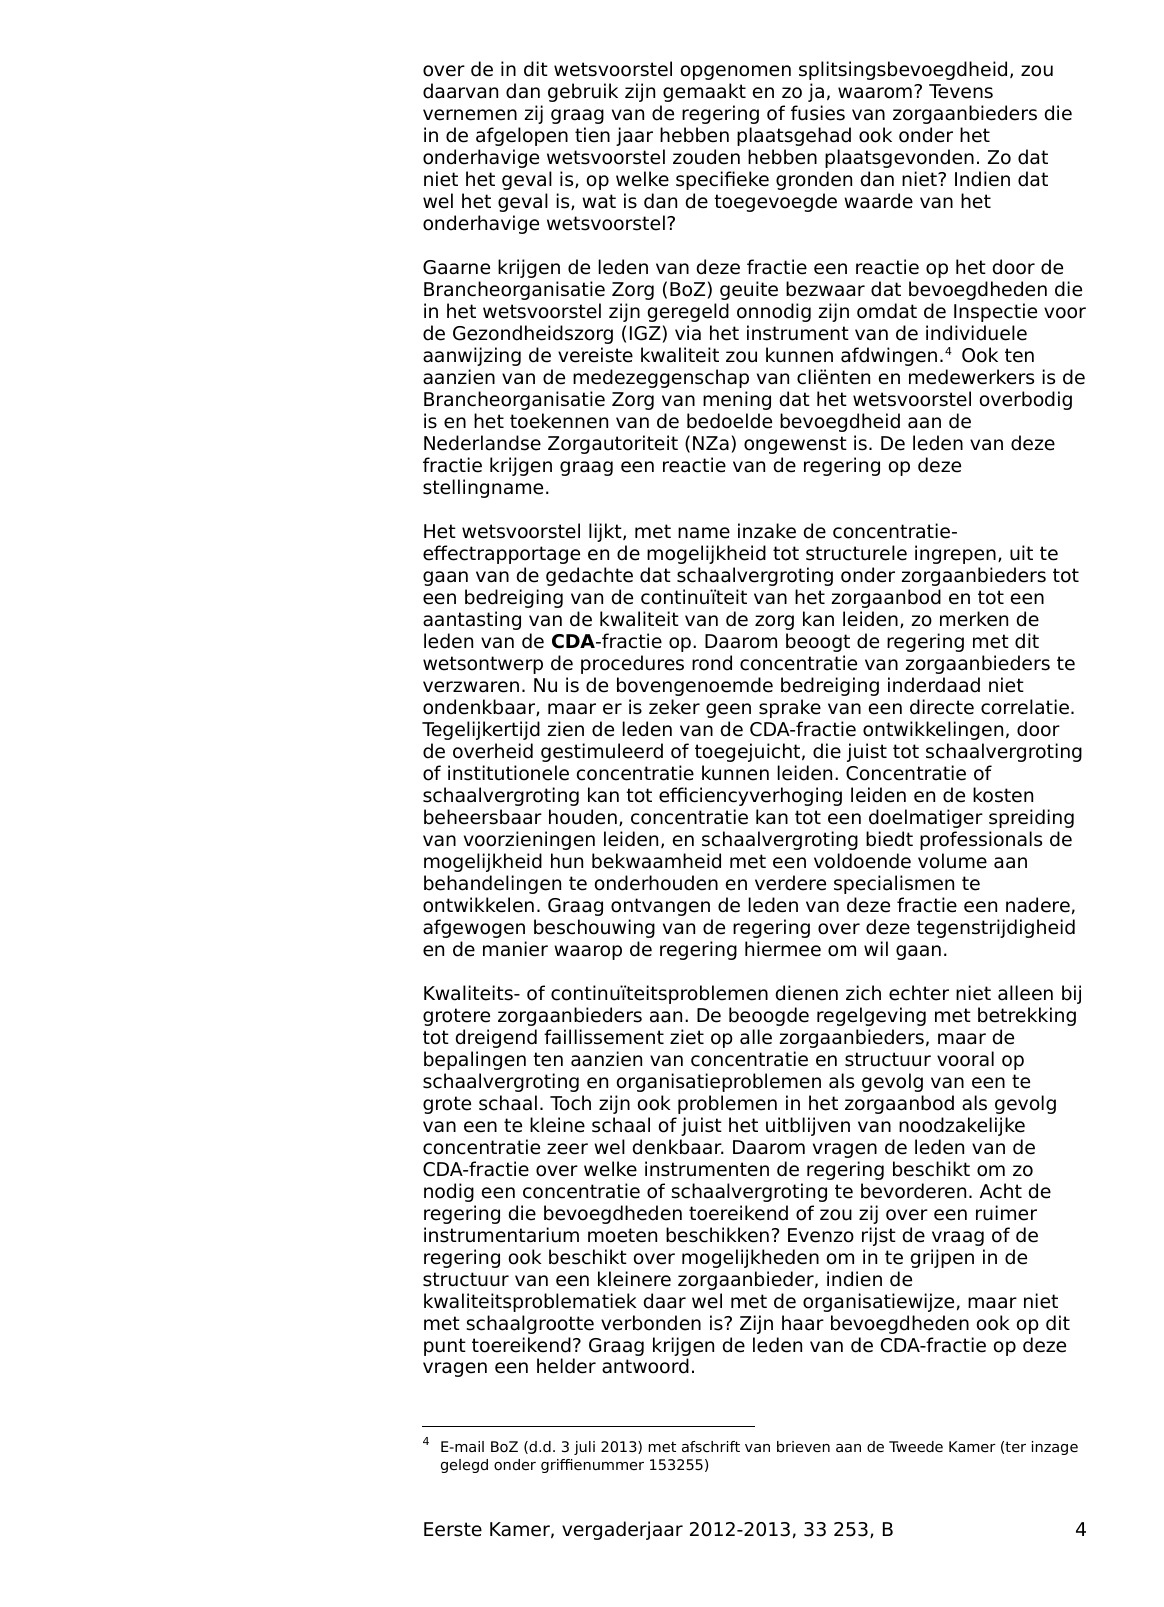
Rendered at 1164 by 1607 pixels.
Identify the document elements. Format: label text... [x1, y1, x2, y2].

text over de in dit wetsvoorstel opgenomen splitsingsbevoegdheid, zou daarvan dan gebruik zijn gemaakt en zo ja, waarom? Tevens vernemen zij graag van de regering of fusies van zorgaanbieders die in de afgelopen tien jaar hebben plaatsgehad ook onder het onderhavige wetsvoorstel zouden hebben plaatsgevonden. Zo dat niet het geval is, op welke specifieke gronden dan niet? Indien dat wel het geval is, wat is dan de toegevoegde waarde van het onderhavige wetsvoorstel? [422, 59, 1087, 235]
text Het wetsvoorstel lijkt, met name inzake de concentratie-effectrapportage en de mogelijkheid tot structurele ingrepen, uit te gaan van de gedachte dat schaalvergroting onder zorgaanbieders tot een bedreiging van de continuïteit van het zorgaanbod en tot een aantasting van de kwaliteit van de zorg kan leiden, zo merken de leden van de CDA-fractie op. Daarom beoogt de regering met dit wetsontwerp de procedures rond concentratie van zorgaanbieders te verzwaren. Nu is de bovengenoemde bedreiging inderdaad niet ondenkbaar, maar er is zeker geen sprake van een directe correlatie. Tegelijkertijd zien de leden van de CDA-fractie ontwikkelingen, door de overheid gestimuleerd of toegejuicht, die juist tot schaalvergroting of institutionele concentratie kunnen leiden. Concentratie of schaalvergroting kan tot efficiencyverhoging leiden en de kosten beheersbaar houden, concentratie kan tot een doelmatiger spreiding van voorzieningen leiden, en schaalvergroting biedt professionals de mogelijkheid hun bekwaamheid met een voldoende volume aan behandelingen te onderhouden en verdere specialismen te ontwikkelen. Graag ontvangen de leden van deze fractie een nadere, afgewogen beschouwing van de regering over deze tegenstrijdigheid en de manier waarop de regering hiermee om wil gaan. [422, 521, 1087, 961]
text Kwaliteits- of continuïteitsproblemen dienen zich echter niet alleen bij grotere zorgaanbieders aan. De beoogde regelgeving met betrekking tot dreigend faillissement ziet op alle zorgaanbieders, maar de bepalingen ten aanzien van concentratie en structuur vooral op schaalvergroting en organisatieproblemen als gevolg van een te grote schaal. Toch zijn ook problemen in het zorgaanbod als gevolg van een te kleine schaal of juist het uitblijven van noodzakelijke concentratie zeer wel denkbaar. Daarom vragen de leden van de CDA-fractie over welke instrumenten de regering beschikt om zo nodig een concentratie of schaalvergroting te bevorderen. Acht de regering die bevoegdheden toereikend of zou zij over een ruimer instrumentarium moeten beschikken? Evenzo rijst de vraag of de regering ook beschikt over mogelijkheden om in te grijpen in de structuur van een kleinere zorgaanbieder, indien de kwaliteitsproblematiek daar wel met de organisatiewijze, maar niet met schaalgrootte verbonden is? Zijn haar bevoegdheden ook op dit punt toereikend? Graag krijgen de leden van de CDA-fractie op deze vragen een helder antwoord. [422, 983, 1087, 1378]
text Gaarne krijgen de leden van deze fractie een reactie op het door de Brancheorganisatie Zorg (BoZ) geuite bezwaar dat bevoegdheden die in het wetsvoorstel zijn geregeld onnodig zijn omdat de Inspectie voor de Gezondheidszorg (IGZ) via het instrument van de individuele aanwijzing de vereiste kwaliteit zou kunnen afdwingen. Ook ten aanzien van de medezeggenschap van cliënten en medewerkers is de Brancheorganisatie Zorg van mening dat het wetsvoorstel overbodig is en het toekennen van de bedoelde bevoegdheid aan de Nederlandse Zorgautoriteit (NZa) ongewenst is. De leden van deze fractie krijgen graag een reactie van de regering op deze stellingname. [422, 257, 1087, 499]
text E-mail BoZ (d.d. 3 juli 2013) met afschrift van brieven aan de Tweede Kamer (ter inzage gelegd onder griffienummer 153255) [422, 1435, 1087, 1474]
